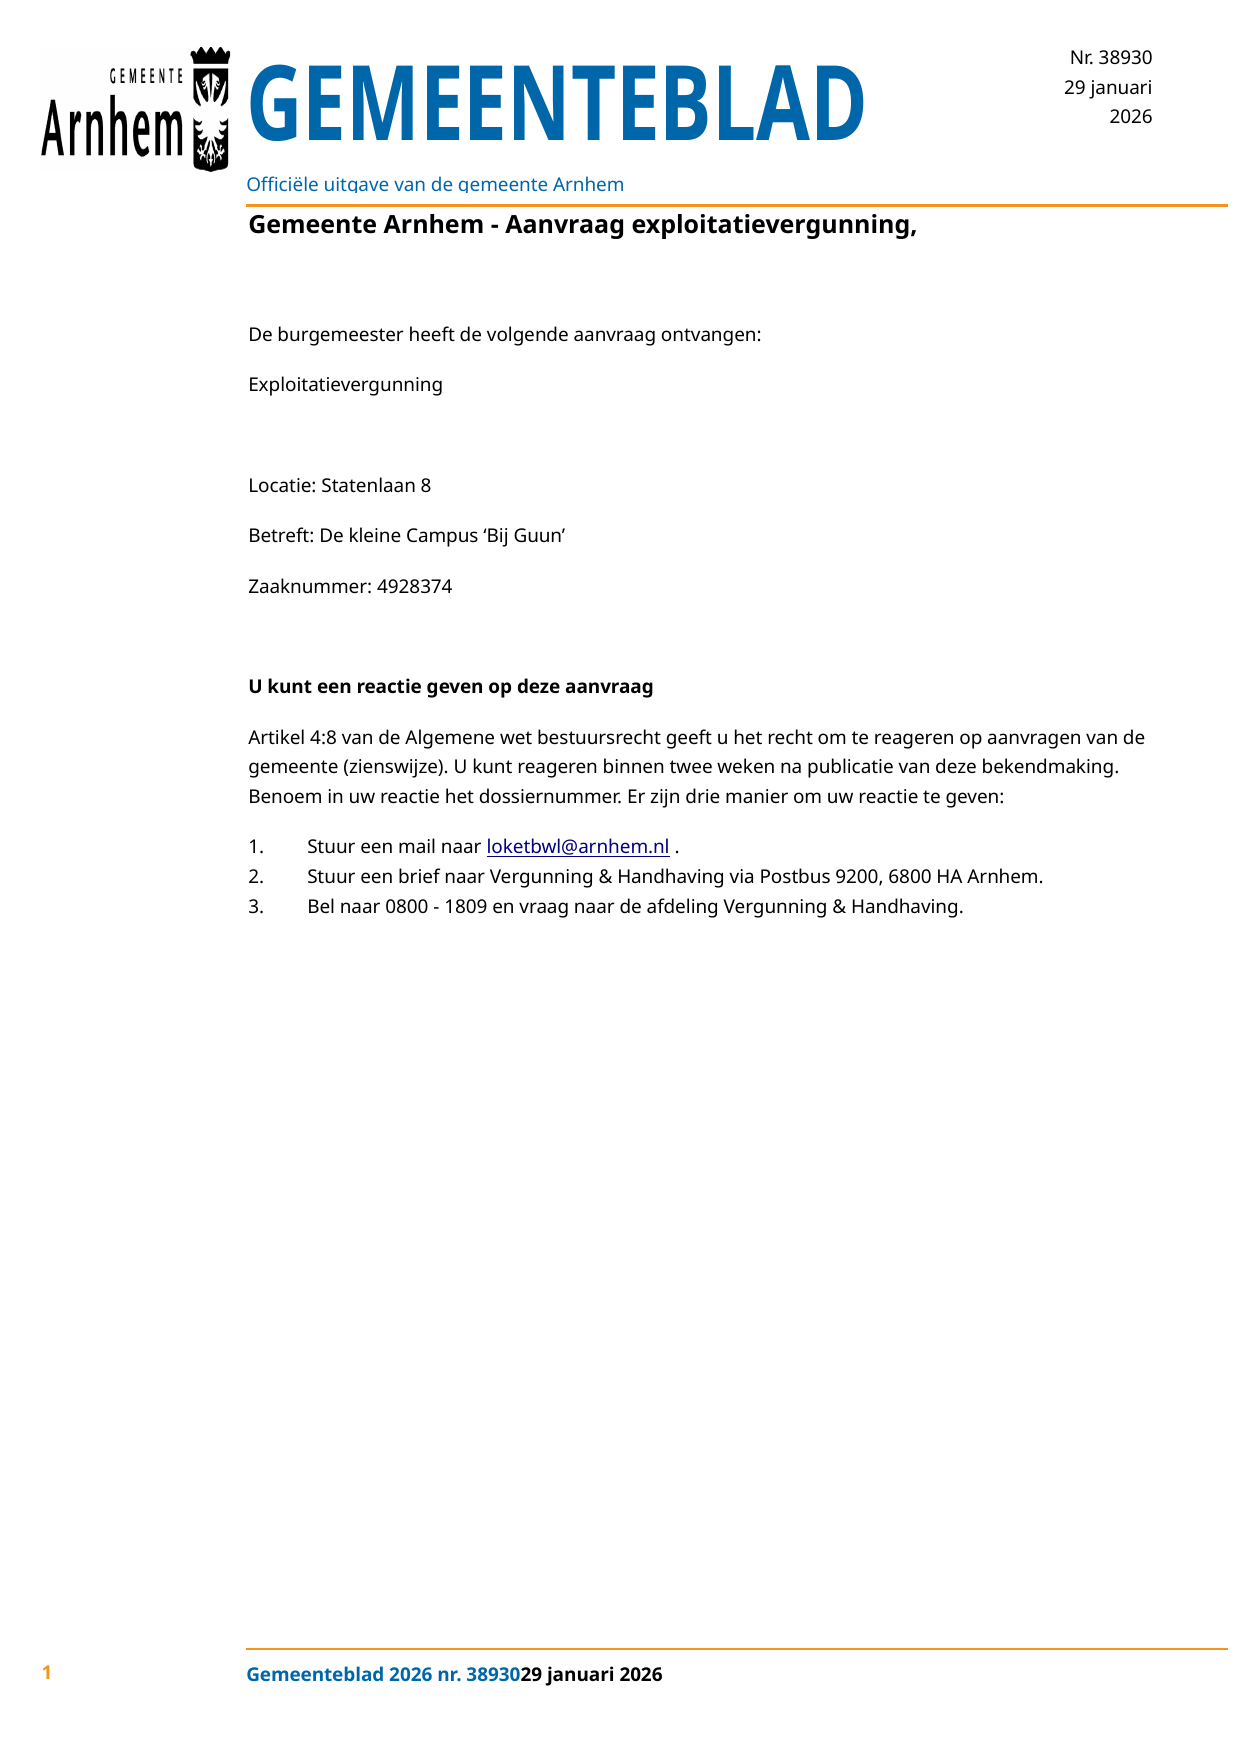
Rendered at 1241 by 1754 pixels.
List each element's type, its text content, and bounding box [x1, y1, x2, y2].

list Bel naar 0800 - 1809 en vraag naar de afdeling Vergunning & Handhaving. [248, 893, 1152, 918]
text De burgemeester heeft de volgende aanvraag ontvangen: [248, 321, 1152, 346]
text Exploitatievergunning [248, 371, 1152, 397]
text Zaaknummer: 4928374 [248, 573, 1152, 598]
picture [41, 47, 231, 172]
text Betreft: De kleine Campus ‘Bij Guun’ [248, 522, 1152, 548]
text Artikel 4:8 van de Algemene wet bestuursrecht geeft u het recht om te reageren op aanvragen van de gemeente (zienswijze). U kunt reageren binnen twee weken na publicatie van deze bekendmaking. Benoem in uw reactie het dossiernummer. Er zijn drie manier om uw reactie te geven: [248, 724, 1152, 809]
list Stuur een brief naar Vergunning & Handhaving via Postbus 9200, 6800 HA Arnhem. [248, 863, 1152, 889]
text Locatie: Statenlaan 8 [248, 472, 1152, 498]
text U kunt een reactie geven op deze aanvraag [248, 674, 1152, 699]
list Stuur een mail naar loketbwl@arnhem.nl . [248, 834, 1152, 859]
text Gemeente Arnhem - Aanvraag exploitatievergunning, [248, 207, 1152, 241]
